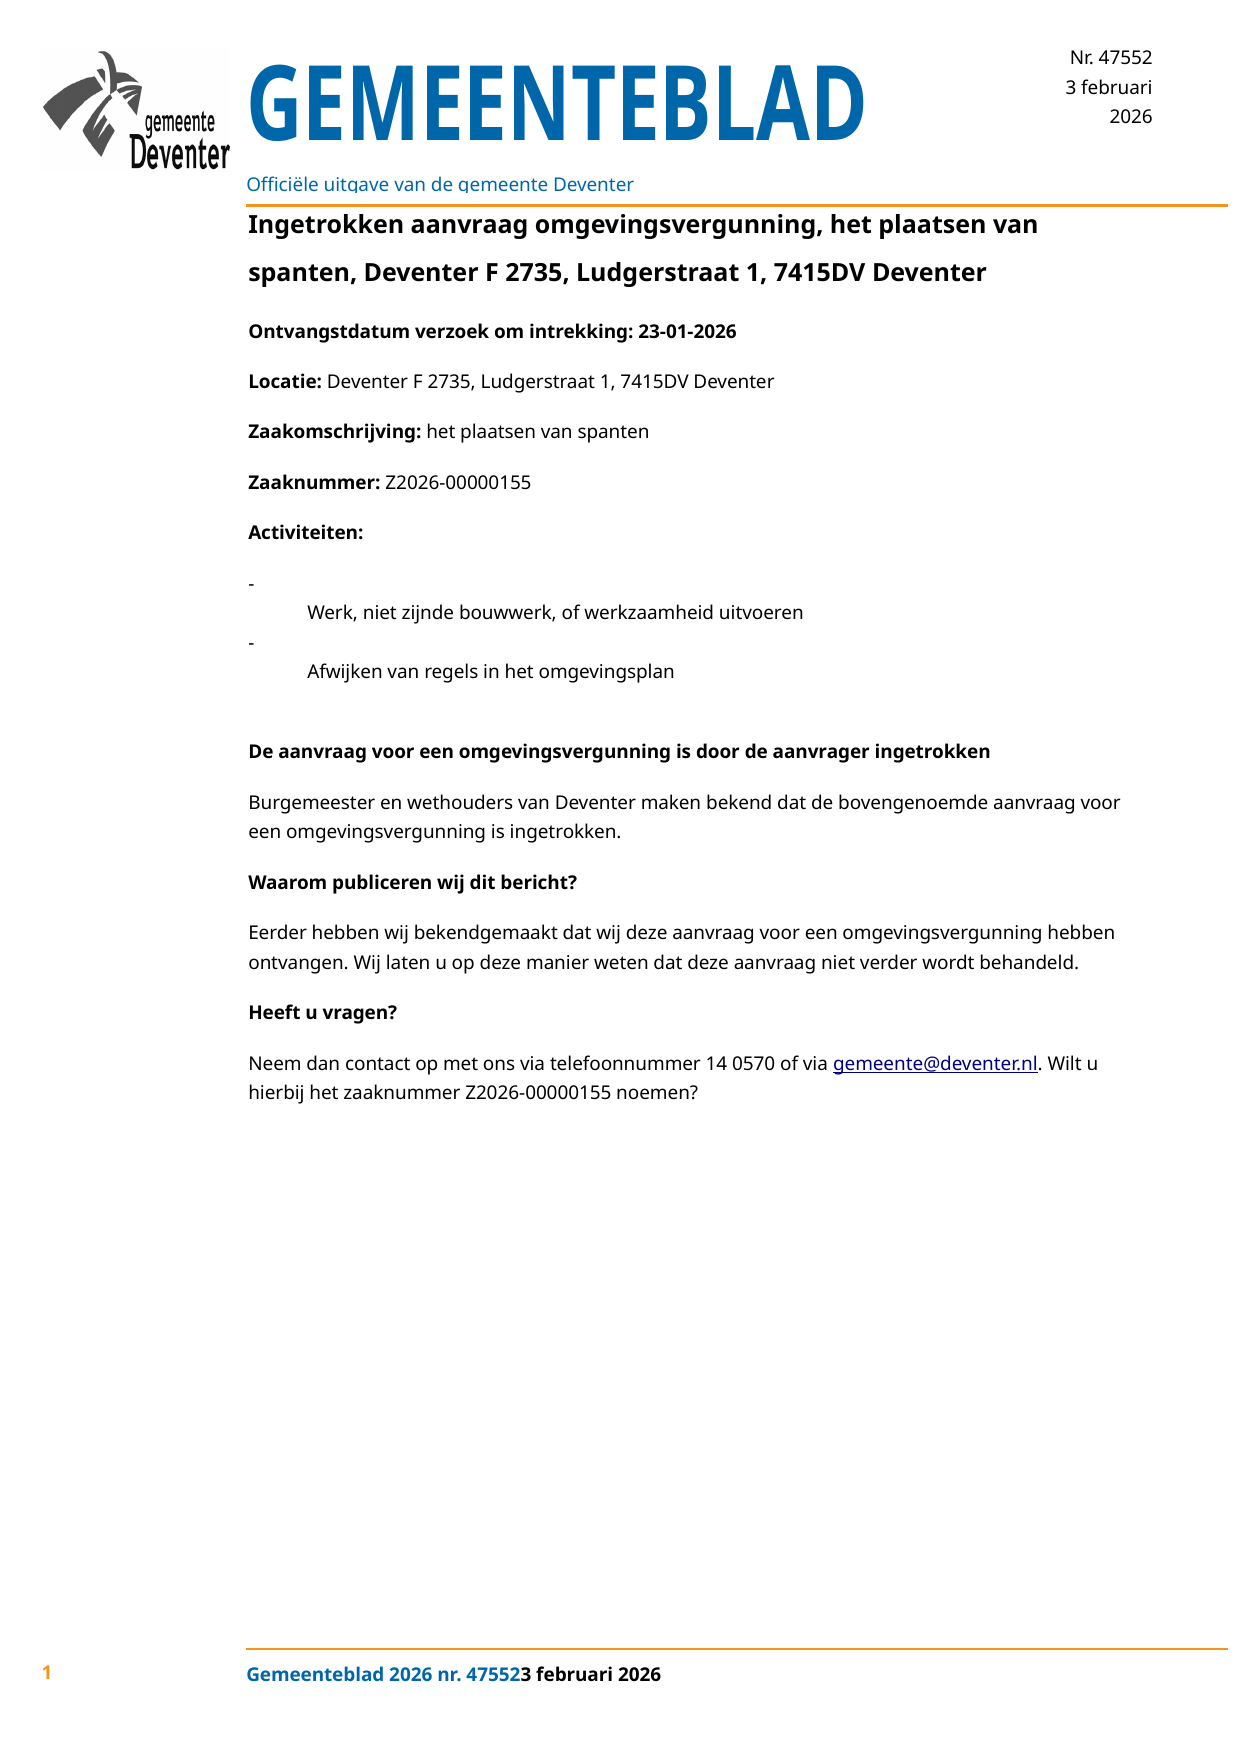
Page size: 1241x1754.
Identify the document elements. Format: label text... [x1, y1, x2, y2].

list Werk, niet zijnde bouwwerk, of werkzaamheid uitvoeren [248, 599, 1152, 625]
text Locatie: Deventer F 2735, Ludgerstraat 1, 7415DV Deventer [248, 368, 1152, 394]
text Ingetrokken aanvraag omgevingsvergunning, het plaatsen van spanten, Deventer F 2735, Ludgerstraat 1, 7415DV Deventer [248, 207, 1152, 288]
text Heeft u vragen? [248, 999, 1152, 1025]
text Activiteiten: [248, 519, 1152, 545]
text Burgemeester en wethouders van Deventer maken bekend dat de bovengenoemde aanvraag voor een omgevingsvergunning is ingetrokken. [248, 789, 1152, 844]
text Zaaknummer: Z2026-00000155 [248, 469, 1152, 495]
text Eerder hebben wij bekendgemaakt dat wij deze aanvraag voor een omgevingsvergunning hebben ontvangen. Wij laten u op deze manier weten dat deze aanvraag niet verder wordt behandeld. [248, 919, 1152, 975]
text Ontvangstdatum verzoek om intrekking: 23-01-2026 [248, 318, 1152, 344]
text De aanvraag voor een omgevingsvergunning is door de aanvrager ingetrokken [248, 739, 1152, 764]
picture [41, 47, 231, 172]
text Waarom publiceren wij dit bericht? [248, 869, 1152, 895]
text Neem dan contact op met ons via telefoonnummer 14 0570 of via gemeente@deventer.nl. Wilt u hierbij het zaaknummer Z2026-00000155 noemen? [248, 1050, 1152, 1105]
text Zaakomschrijving: het plaatsen van spanten [248, 419, 1152, 444]
list Afwijken van regels in het omgevingsplan [248, 659, 1152, 684]
